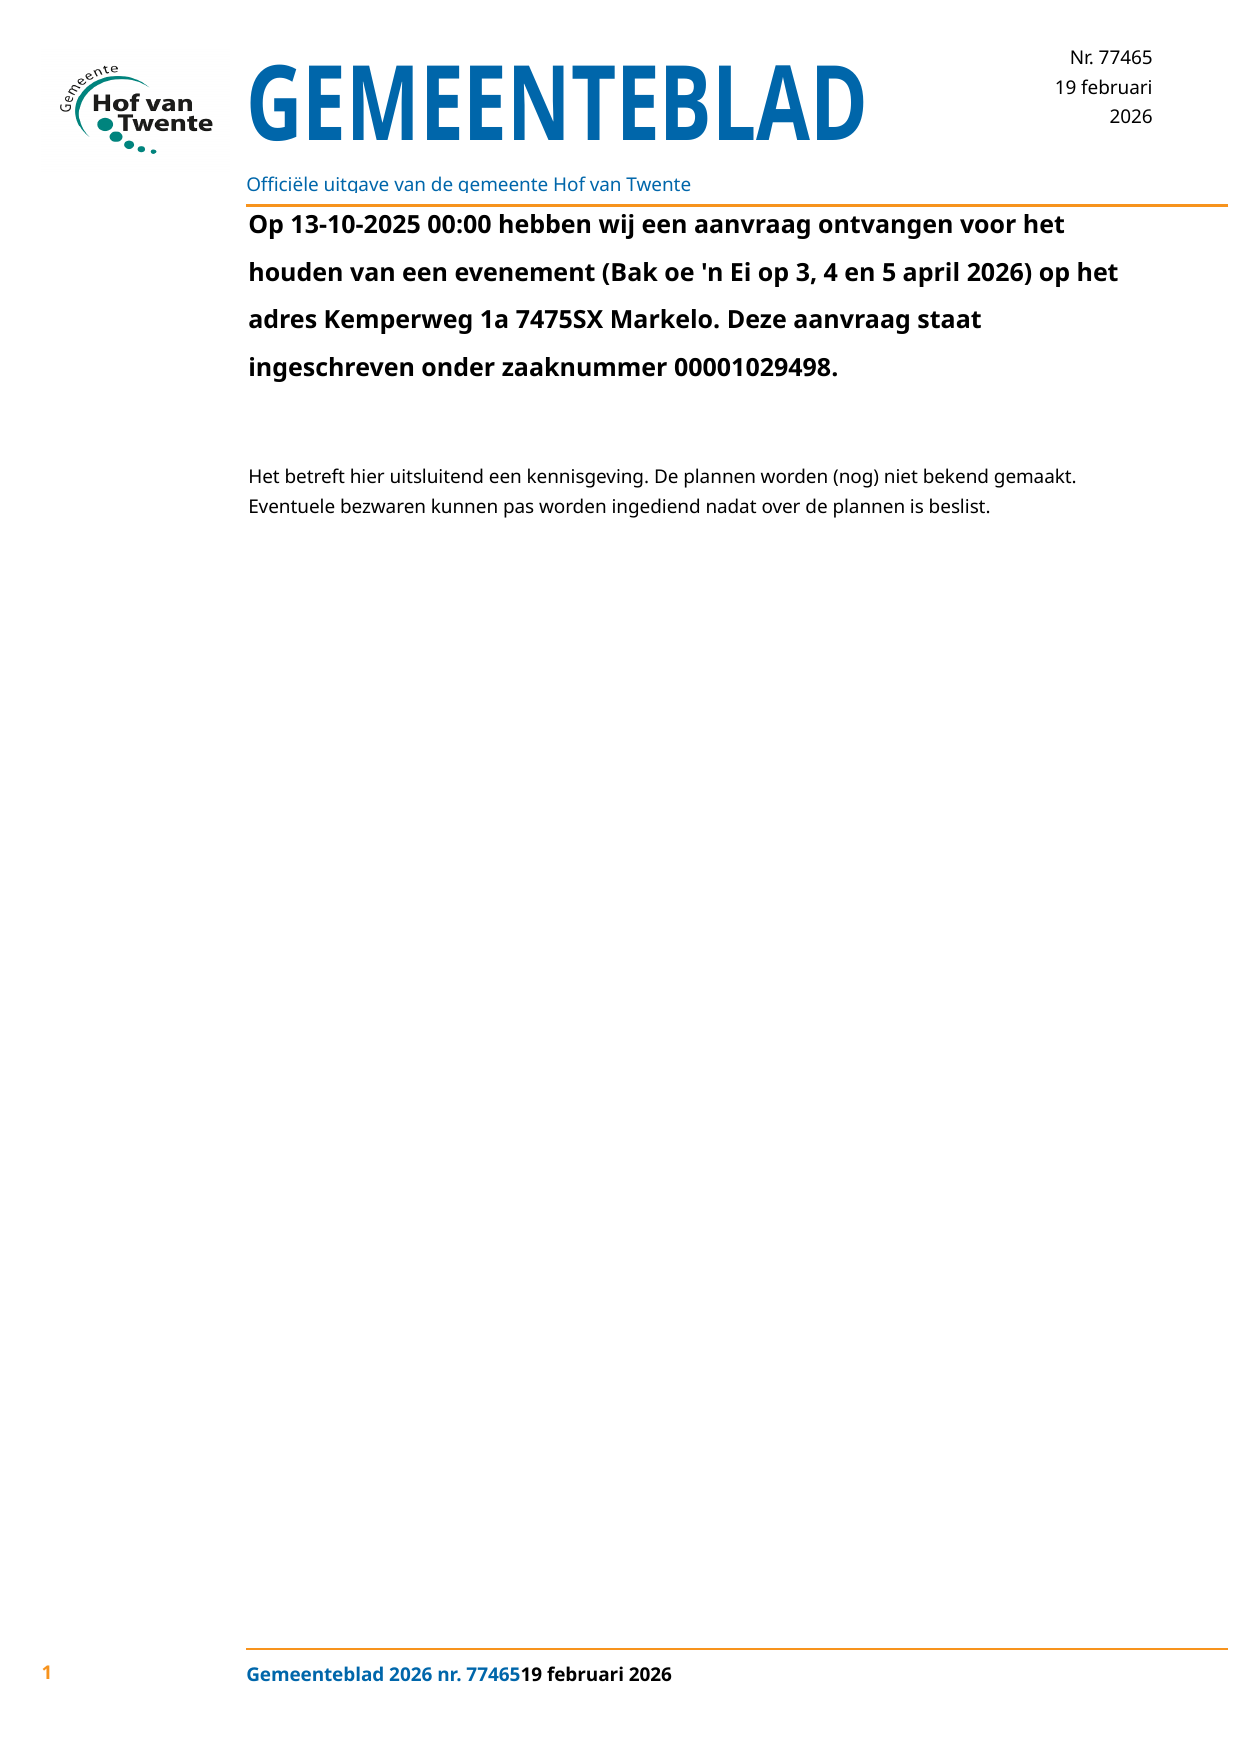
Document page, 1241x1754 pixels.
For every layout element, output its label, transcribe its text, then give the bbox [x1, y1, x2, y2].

picture [41, 47, 231, 172]
text Het betreft hier uitsluitend een kennisgeving. De plannen worden (nog) niet bekend gemaakt. Eventuele bezwaren kunnen pas worden ingediend nadat over de plannen is beslist. [248, 463, 1152, 519]
text Op 13-10-2025 00:00 hebben wij een aanvraag ontvangen voor het houden van een evenement (Bak oe 'n Ei op 3, 4 en 5 april 2026) op het adres Kemperweg 1a 7475SX Markelo. Deze aanvraag staat ingeschreven onder zaaknummer 00001029498. [248, 207, 1152, 384]
